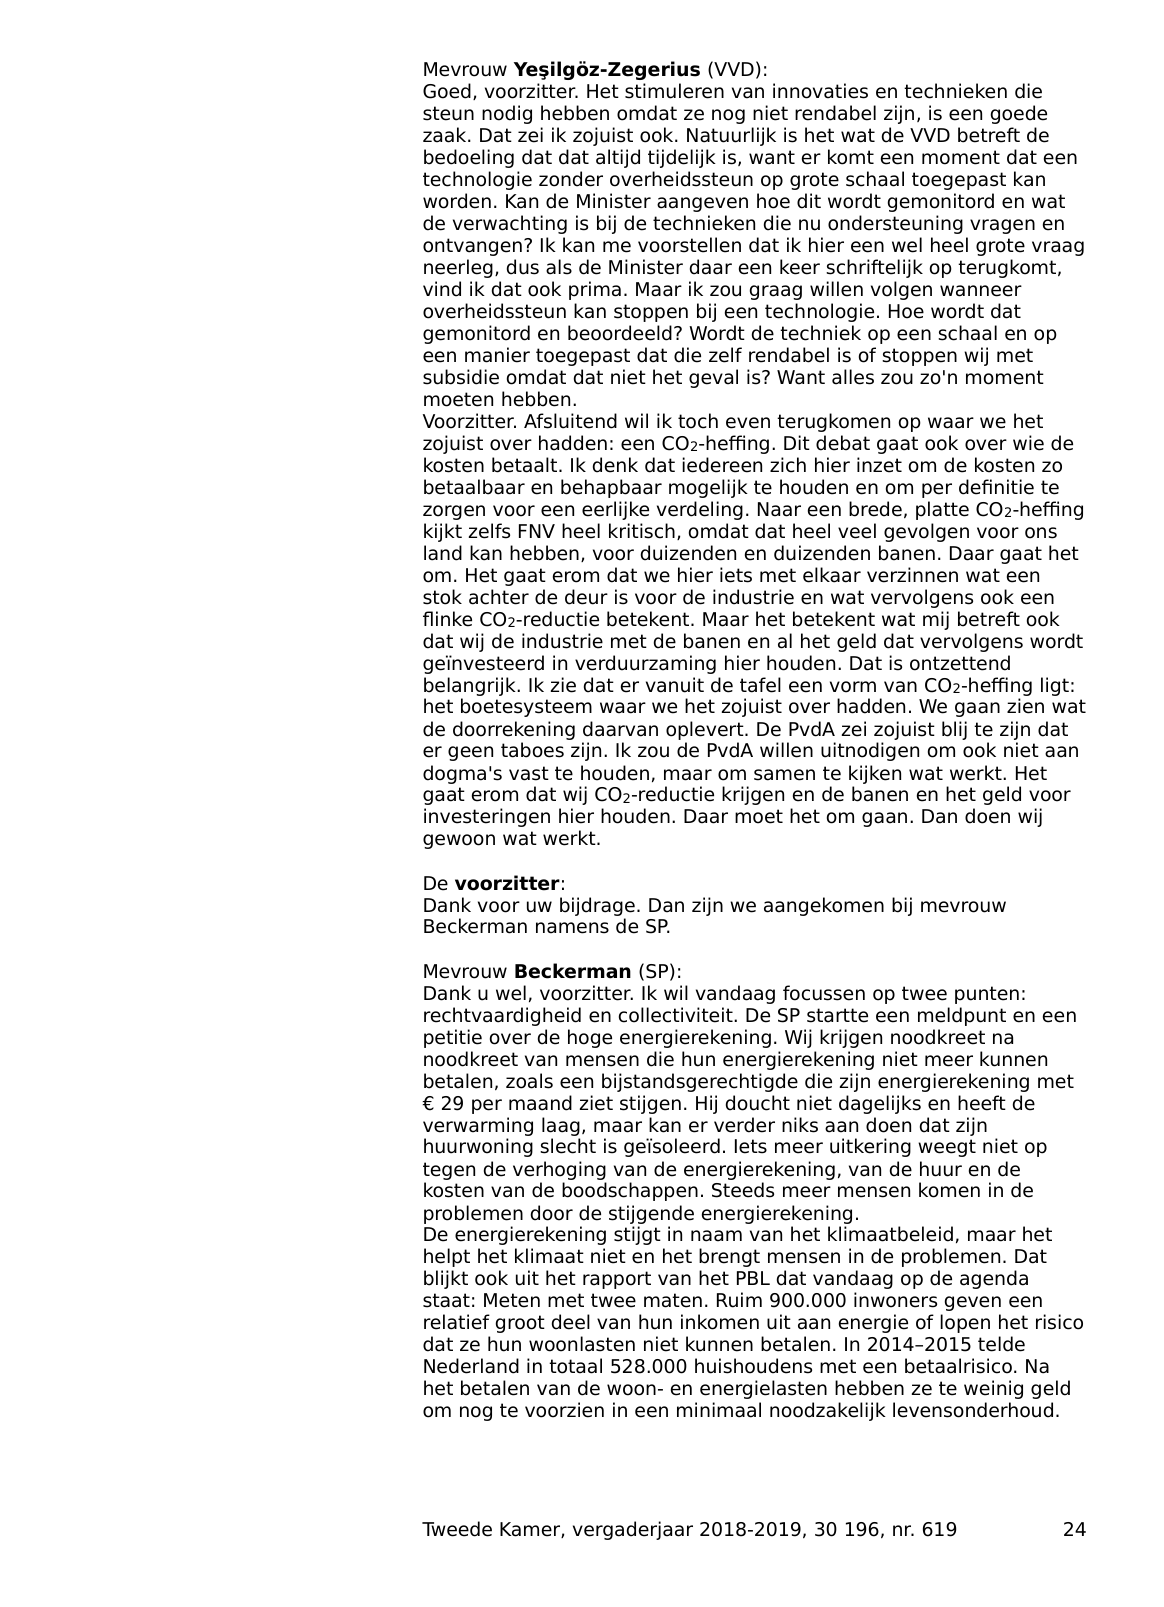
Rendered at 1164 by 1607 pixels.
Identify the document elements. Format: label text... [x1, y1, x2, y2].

text Voorzitter. Afsluitend wil ik toch even terugkomen op waar we het zojuist over hadden: een CO2-heffing. Dit debat gaat ook over wie de kosten betaalt. Ik denk dat iedereen zich hier inzet om de kosten zo betaalbaar en behapbaar mogelijk te houden en om per definitie te zorgen voor een eerlijke verdeling. Naar een brede, platte CO2-heffing kijkt zelfs FNV heel kritisch, omdat dat heel veel gevolgen voor ons land kan hebben, voor duizenden en duizenden banen. Daar gaat het om. Het gaat erom dat we hier iets met elkaar verzinnen wat een stok achter de deur is voor de industrie en wat vervolgens ook een flinke CO2-reductie betekent. Maar het betekent wat mij betreft ook dat wij de industrie met de banen en al het geld dat vervolgens wordt geïnvesteerd in verduurzaming hier houden. Dat is ontzettend belangrijk. Ik zie dat er vanuit de tafel een vorm van CO2-heffing ligt: het boetesysteem waar we het zojuist over hadden. We gaan zien wat de doorrekening daarvan oplevert. De PvdA zei zojuist blij te zijn dat er geen taboes zijn. Ik zou de PvdA willen uitnodigen om ook niet aan dogma's vast te houden, maar om samen te kijken wat werkt. Het gaat erom dat wij CO2-reductie krijgen en de banen en het geld voor investeringen hier houden. Daar moet het om gaan. Dan doen wij gewoon wat werkt. [422, 411, 1087, 850]
text De energierekening stijgt in naam van het klimaatbeleid, maar het helpt het klimaat niet en het brengt mensen in de problemen. Dat blijkt ook uit het rapport van het PBL dat vandaag op de agenda staat: Meten met twee maten. Ruim 900.000 inwoners geven een relatief groot deel van hun inkomen uit aan energie of lopen het risico dat ze hun woonlasten niet kunnen betalen. In 2014–2015 telde Nederland in totaal 528.000 huishoudens met een betaalrisico. Na het betalen van de woon- en energielasten hebben ze te weinig geld om nog te voorzien in een minimaal noodzakelijk levensonderhoud. [422, 1224, 1087, 1422]
text Goed, voorzitter. Het stimuleren van innovaties en technieken die steun nodig hebben omdat ze nog niet rendabel zijn, is een goede zaak. Dat zei ik zojuist ook. Natuurlijk is het wat de VVD betreft de bedoeling dat dat altijd tijdelijk is, want er komt een moment dat een technologie zonder overheidssteun op grote schaal toegepast kan worden. Kan de Minister aangeven hoe dit wordt gemonitord en wat de verwachting is bij de technieken die nu ondersteuning vragen en ontvangen? Ik kan me voorstellen dat ik hier een wel heel grote vraag neerleg, dus als de Minister daar een keer schriftelijk op terugkomt, vind ik dat ook prima. Maar ik zou graag willen volgen wanneer overheidssteun kan stoppen bij een technologie. Hoe wordt dat gemonitord en beoordeeld? Wordt de techniek op een schaal en op een manier toegepast dat die zelf rendabel is of stoppen wij met subsidie omdat dat niet het geval is? Want alles zou zo'n moment moeten hebben. [422, 81, 1087, 411]
text De voorzitter: [422, 872, 1087, 894]
text Mevrouw Yeşilgöz-Zegerius (VVD): [422, 59, 1087, 81]
text Dank voor uw bijdrage. Dan zijn we aangekomen bij mevrouw Beckerman namens de SP. [422, 894, 1087, 938]
text Dank u wel, voorzitter. Ik wil vandaag focussen op twee punten: rechtvaardigheid en collectiviteit. De SP startte een meldpunt en een petitie over de hoge energierekening. Wij krijgen noodkreet na noodkreet van mensen die hun energierekening niet meer kunnen betalen, zoals een bijstandsgerechtigde die zijn energierekening met € 29 per maand ziet stijgen. Hij doucht niet dagelijks en heeft de verwarming laag, maar kan er verder niks aan doen dat zijn huurwoning slecht is geïsoleerd. Iets meer uitkering weegt niet op tegen de verhoging van de energierekening, van de huur en de kosten van de boodschappen. Steeds meer mensen komen in de problemen door de stijgende energierekening. [422, 983, 1087, 1224]
text Mevrouw Beckerman (SP): [422, 961, 1087, 983]
